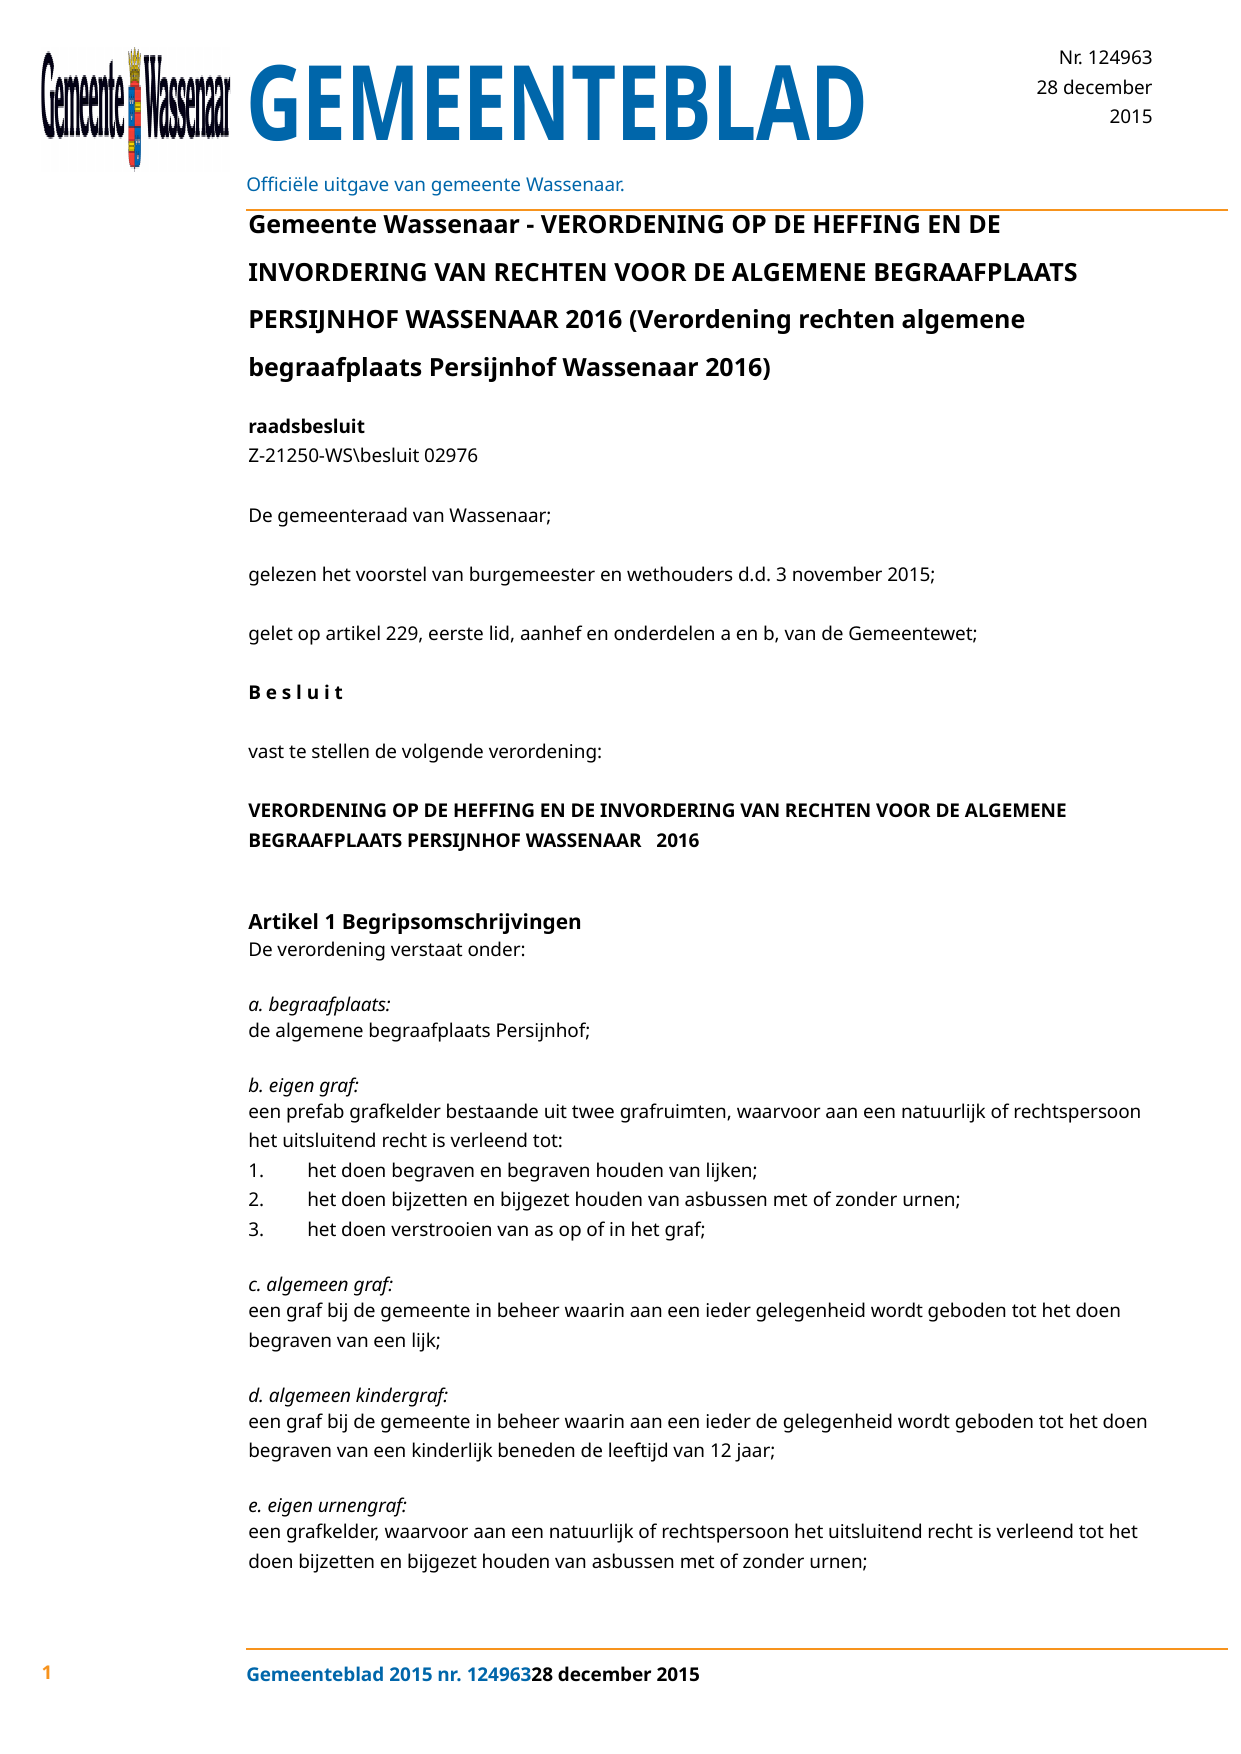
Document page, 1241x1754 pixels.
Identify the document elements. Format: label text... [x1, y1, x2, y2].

text Gemeente Wassenaar - VERORDENING OP DE HEFFING EN DE INVORDERING VAN RECHTEN VOOR DE ALGEMENE BEGRAAFPLAATS PERSIJNHOF WASSENAAR 2016 (Verordening rechten algemene begraafplaats Persijnhof Wassenaar 2016) [248, 211, 1152, 384]
text B e s l u i t [248, 679, 1152, 705]
text c. algemeen graf: [248, 1271, 1152, 1297]
text gelezen het voorstel van burgemeester en wethouders d.d. 3 november 2015; [248, 561, 1152, 587]
text een prefab grafkelder bestaande uit twee grafruimten, waarvoor aan een natuurlijk of rechtspersoon het uitsluitend recht is verleend tot: [248, 1098, 1152, 1153]
text gelet op artikel 229, eerste lid, aanhef en onderdelen a en b, van de Gemeentewet; [248, 620, 1152, 646]
list het doen begraven en begraven houden van lijken; [248, 1157, 1152, 1183]
text b. eigen graf: [248, 1072, 1152, 1098]
text De gemeenteraad van Wassenaar; [248, 502, 1152, 528]
text de algemene begraafplaats Persijnhof; [248, 1017, 1152, 1042]
text vast te stellen de volgende verordening: [248, 738, 1152, 764]
text een grafkelder, waarvoor aan een natuurlijk of rechtspersoon het uitsluitend recht is verleend tot het doen bijzetten en bijgezet houden van asbussen met of zonder urnen; [248, 1518, 1152, 1574]
list het doen verstrooien van as op of in het graf; [248, 1216, 1152, 1242]
text e. eigen urnengraf: [248, 1493, 1152, 1518]
text Artikel 1 Begripsomschrijvingen [248, 907, 1152, 936]
text a. begraafplaats: [248, 991, 1152, 1017]
text VERORDENING OP DE HEFFING EN DE INVORDERING VAN RECHTEN VOOR DE ALGEMENE BEGRAAFPLAATS PERSIJNHOF WASSENAAR 2016 [248, 798, 1152, 853]
list het doen bijzetten en bijgezet houden van asbussen met of zonder urnen; [248, 1187, 1152, 1212]
text Z-21250-WS\besluit 02976 [248, 443, 1152, 468]
text De verordening verstaat onder: [248, 936, 1152, 961]
text raadsbesluit [248, 413, 1152, 439]
text d. algemeen kindergraf: [248, 1382, 1152, 1408]
text een graf bij de gemeente in beheer waarin aan een ieder de gelegenheid wordt geboden tot het doen begraven van een kinderlijk beneden de leeftijd van 12 jaar; [248, 1408, 1152, 1463]
picture [41, 47, 231, 172]
text een graf bij de gemeente in beheer waarin aan een ieder gelegenheid wordt geboden tot het doen begraven van een lijk; [248, 1297, 1152, 1352]
